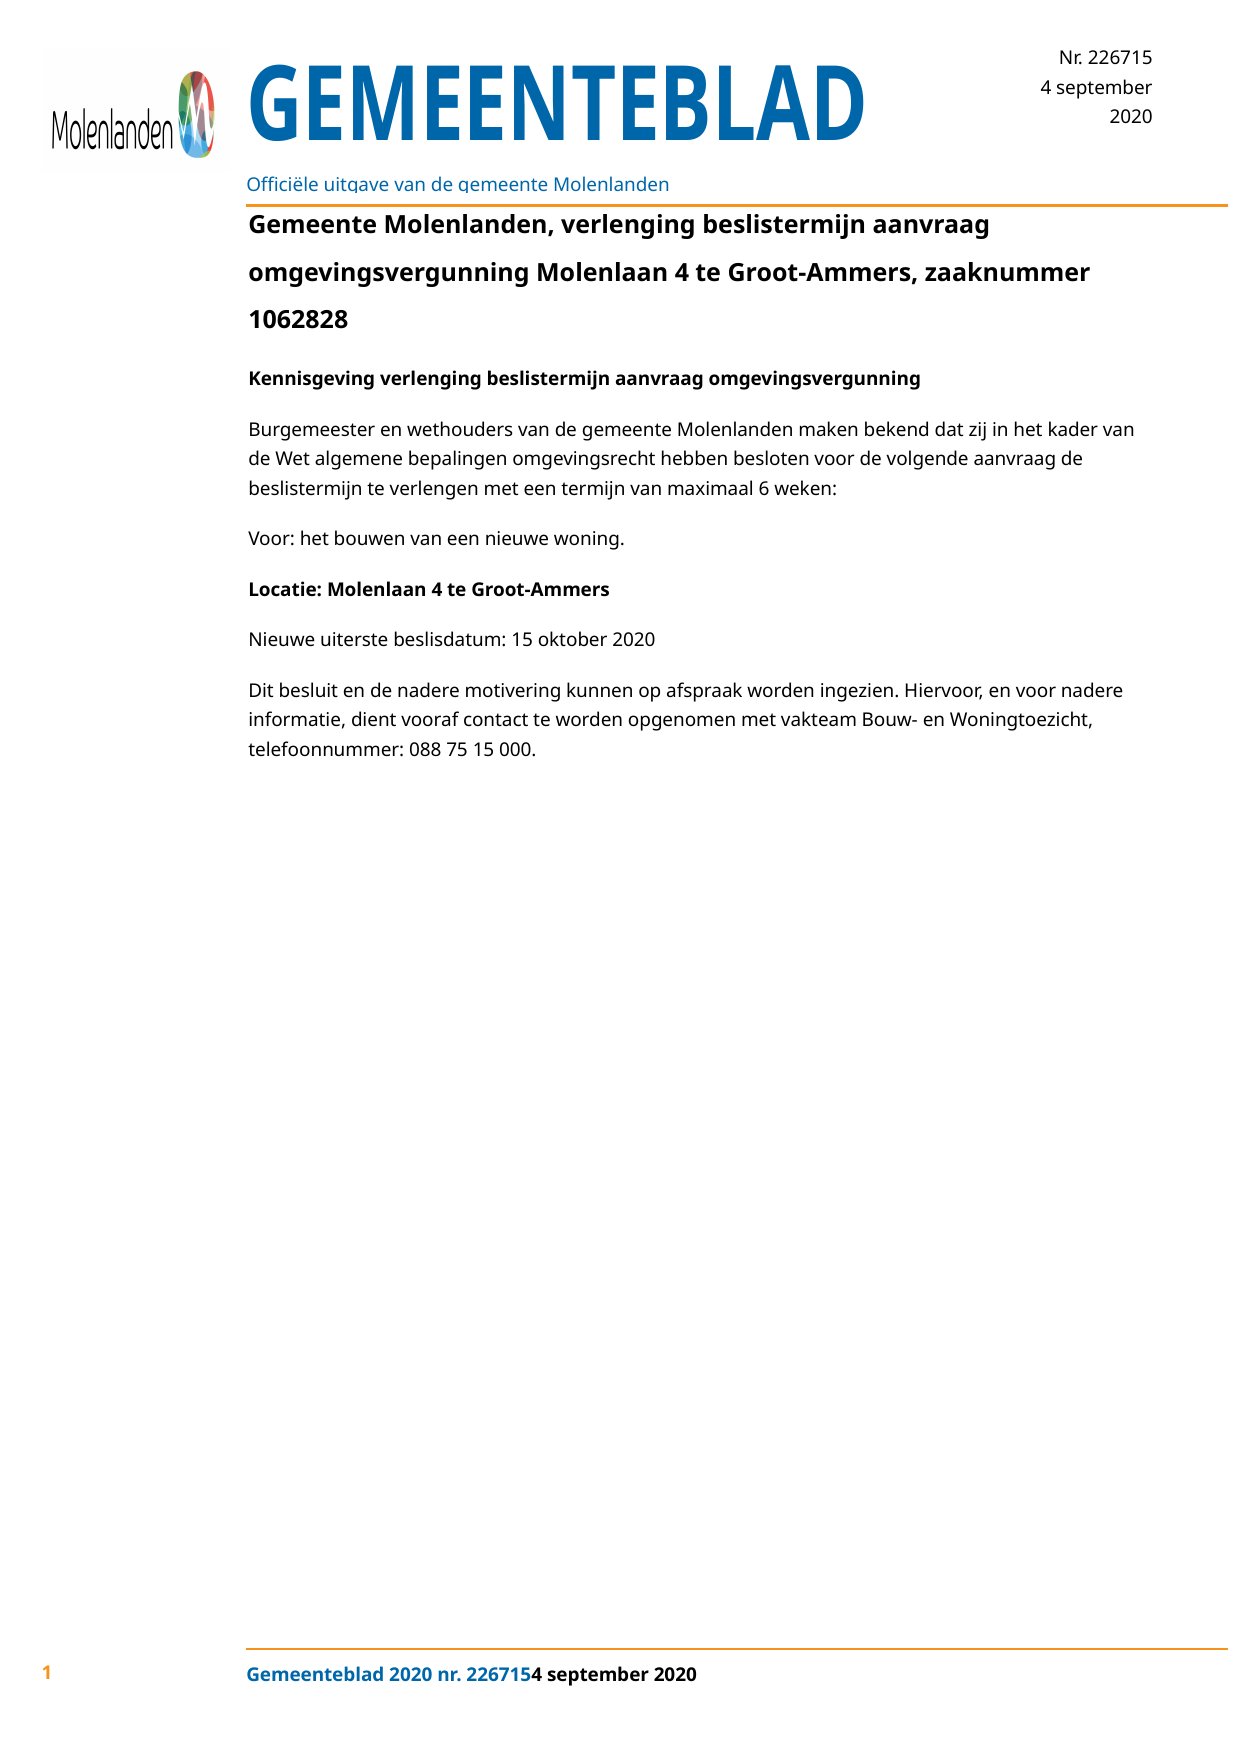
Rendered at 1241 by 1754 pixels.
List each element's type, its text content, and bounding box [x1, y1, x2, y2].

text Nieuwe uiterste beslisdatum: 15 oktober 2020 [248, 626, 1152, 652]
text Gemeente Molenlanden, verlenging beslistermijn aanvraag omgevingsvergunning Molenlaan 4 te Groot-Ammers, zaaknummer 1062828 [248, 207, 1152, 336]
text Kennisgeving verlenging beslistermijn aanvraag omgevingsvergunning [248, 366, 1152, 391]
text Burgemeester en wethouders van de gemeente Molenlanden maken bekend dat zij in het kader van de Wet algemene bepalingen omgevingsrecht hebben besloten voor de volgende aanvraag de beslistermijn te verlengen met een termijn van maximaal 6 weken: [248, 416, 1152, 501]
picture [41, 47, 231, 172]
text Voor: het bouwen van een nieuwe woning. [248, 526, 1152, 551]
text Locatie: Molenlaan 4 te Groot-Ammers [248, 576, 1152, 602]
text Dit besluit en de nadere motivering kunnen op afspraak worden ingezien. Hiervoor, en voor nadere informatie, dient vooraf contact te worden opgenomen met vakteam Bouw- en Woningtoezicht, telefoonnummer: 088 75 15 000. [248, 677, 1152, 762]
